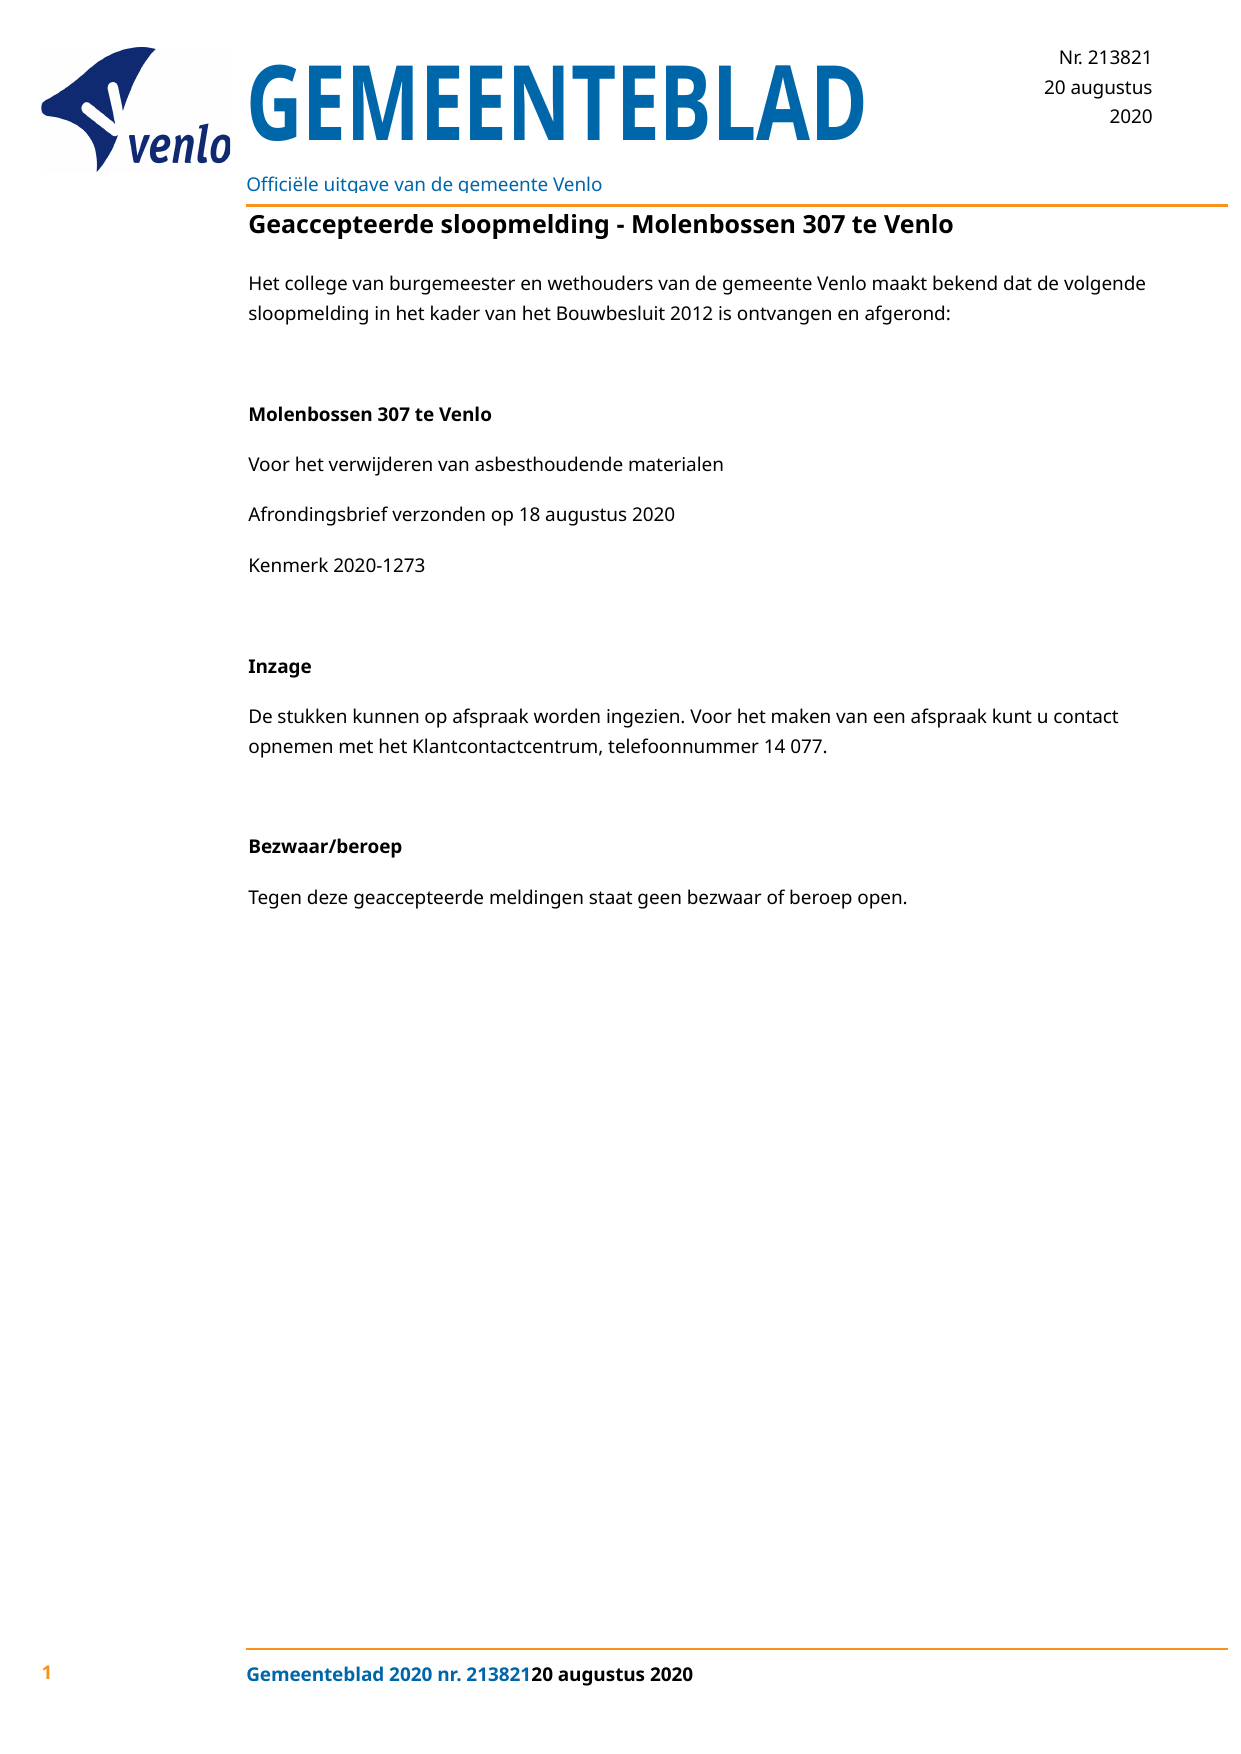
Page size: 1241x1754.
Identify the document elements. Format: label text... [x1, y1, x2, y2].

text Voor het verwijderen van asbesthoudende materialen [248, 451, 1152, 477]
text Geaccepteerde sloopmelding - Molenbossen 307 te Venlo [248, 207, 1152, 241]
text Het college van burgemeester en wethouders van de gemeente Venlo maakt bekend dat de volgende sloopmelding in het kader van het Bouwbesluit 2012 is ontvangen en afgerond: [248, 270, 1152, 326]
text De stukken kunnen op afspraak worden ingezien. Voor het maken van een afspraak kunt u contact opnemen met het Klantcontactcentrum, telefoonnummer 14 077. [248, 703, 1152, 758]
text Inzage [248, 653, 1152, 678]
picture [41, 47, 231, 172]
text Kenmerk 2020-1273 [248, 552, 1152, 578]
text Molenbossen 307 te Venlo [248, 401, 1152, 426]
text Bezwaar/beroep [248, 834, 1152, 859]
text Afrondingsbrief verzonden op 18 augustus 2020 [248, 502, 1152, 527]
text Tegen deze geaccepteerde meldingen staat geen bezwaar of beroep open. [248, 884, 1152, 910]
